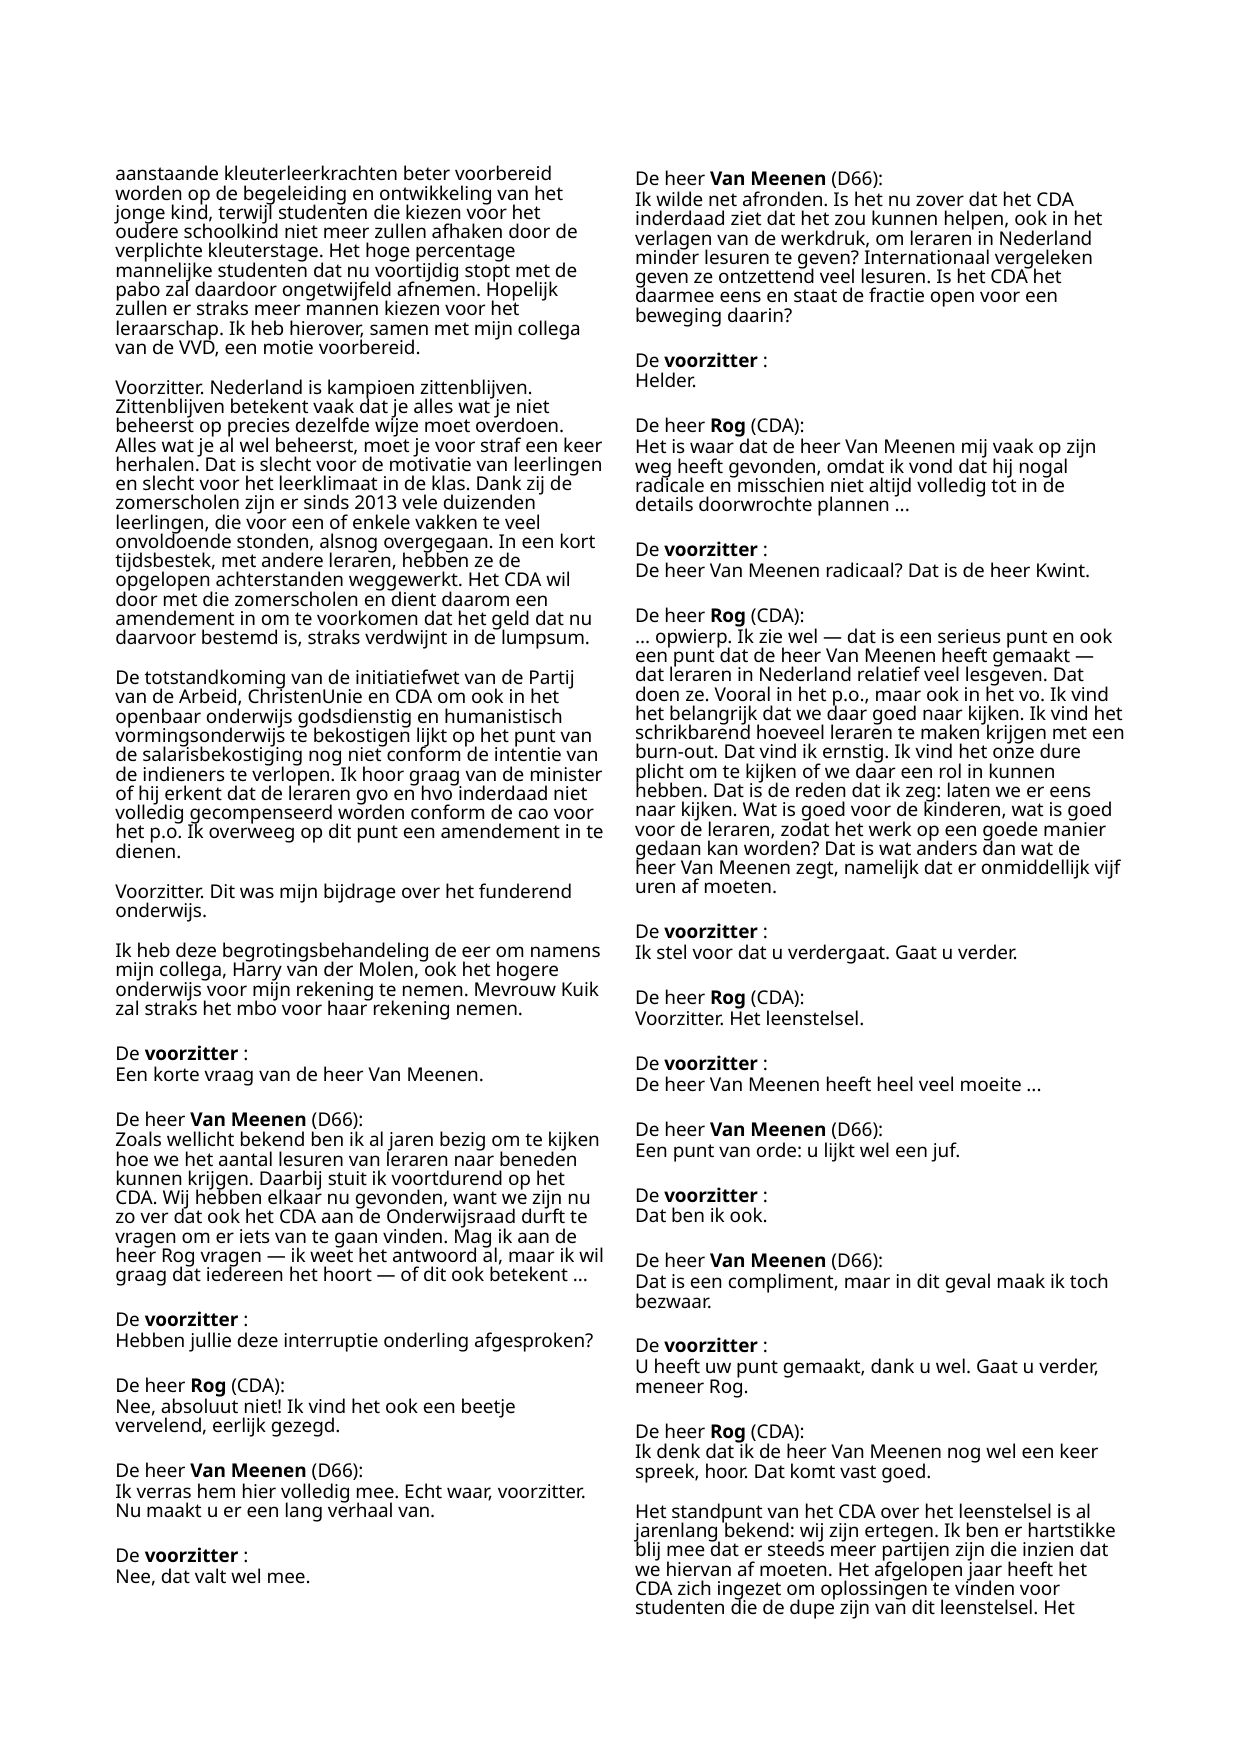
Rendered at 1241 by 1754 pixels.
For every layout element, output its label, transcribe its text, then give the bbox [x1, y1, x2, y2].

text Helder. [635, 372, 1125, 392]
text De voorzitter : [635, 1182, 1125, 1207]
text Voorzitter. Het leenstelsel. [635, 1010, 1125, 1029]
text De heer Rog (CDA): [635, 602, 1125, 628]
text aanstaande kleuterleerkrachten beter voorbereid worden op de begeleiding en ontwikkeling van het jonge kind, terwijl studenten die kiezen voor het oudere schoolkind niet meer zullen afhaken door de verplichte kleuterstage. Het hoge percentage mannelijke studenten dat nu voortijdig stopt met de pabo zal daardoor ongetwijfeld afnemen. Hopelijk zullen er straks meer mannen kiezen voor het leraarschap. Ik heb hierover, samen met mijn collega van de VVD, een motie voorbereid. [115, 165, 605, 358]
text U heeft uw punt gemaakt, dank u wel. Gaat u verder, meneer Rog. [635, 1358, 1125, 1397]
text Voorzitter. Dit was mijn bijdrage over het funderend onderwijs. [115, 883, 605, 921]
text De heer Van Meenen (D66): [635, 1116, 1125, 1142]
text Een korte vraag van de heer Van Meenen. [115, 1066, 605, 1085]
text Een punt van orde: u lijkt wel een juf. [635, 1142, 1125, 1161]
text De heer Rog (CDA): [635, 413, 1125, 438]
text De voorzitter : [115, 1306, 605, 1332]
text De heer Rog (CDA): [635, 984, 1125, 1010]
text Nee, dat valt wel mee. [115, 1568, 605, 1587]
text De voorzitter : [635, 347, 1125, 372]
text De totstandkoming van de initiatiefwet van de Partij van de Arbeid, ChristenUnie en CDA om ook in het openbaar onderwijs godsdienstig en humanistisch vormingsonderwijs te bekostigen lijkt op het punt van de salarisbekostiging nog niet conform de intentie van de indieners te verlopen. Ik hoor graag van de minister of hij erkent dat de leraren gvo en hvo inderdaad niet volledig gecompenseerd worden conform de cao voor het p.o. Ik overweeg op dit punt een amendement in te dienen. [115, 669, 605, 862]
text Dat is een compliment, maar in dit geval maak ik toch bezwaar. [635, 1273, 1125, 1312]
text Voorzitter. Nederland is kampioen zittenblijven. Zittenblijven betekent vaak dat je alles wat je niet beheerst op precies dezelfde wijze moet overdoen. Alles wat je al wel beheerst, moet je voor straf een keer herhalen. Dat is slecht voor de motivatie van leerlingen en slecht voor het leerklimaat in de klas. Dank zij de zomerscholen zijn er sinds 2013 vele duizenden leerlingen, die voor een of enkele vakken te veel onvoldoende stonden, alsnog overgegaan. In een kort tijdsbestek, met andere leraren, hebben ze de opgelopen achterstanden weggewerkt. Het CDA wil door met die zomerscholen en dient daarom een amendement in om te voorkomen dat het geld dat nu daarvoor bestemd is, straks verdwijnt in de lumpsum. [115, 379, 605, 648]
text Zoals wellicht bekend ben ik al jaren bezig om te kijken hoe we het aantal lesuren van leraren naar beneden kunnen krijgen. Daarbij stuit ik voortdurend op het CDA. Wij hebben elkaar nu gevonden, want we zijn nu zo ver dat ook het CDA aan de Onderwijsraad durft te vragen om er iets van te gaan vinden. Mag ik aan de heer Rog vragen — ik weet het antwoord al, maar ik wil graag dat iedereen het hoort — of dit ook betekent ... [115, 1131, 605, 1286]
text De heer Van Meenen heeft heel veel moeite ... [635, 1076, 1125, 1095]
text Ik heb deze begrotingsbehandeling de eer om namens mijn collega, Harry van der Molen, ook het hogere onderwijs voor mijn rekening te nemen. Mevrouw Kuik zal straks het mbo voor haar rekening nemen. [115, 942, 605, 1019]
text De heer Van Meenen radicaal? Dat is de heer Kwint. [635, 562, 1125, 581]
text Het standpunt van het CDA over het leenstelsel is al jarenlang bekend: wij zijn ertegen. Ik ben er hartstikke blij mee dat er steeds meer partijen zijn die inzien dat we hiervan af moeten. Het afgelopen jaar heeft het CDA zich ingezet om oplossingen te vinden voor studenten die de dupe zijn van dit leenstelsel. Het [635, 1503, 1125, 1618]
text Het is waar dat de heer Van Meenen mij vaak op zijn weg heeft gevonden, omdat ik vond dat hij nogal radicale en misschien niet altijd volledig tot in de details doorwrochte plannen ... [635, 438, 1125, 515]
text Ik denk dat ik de heer Van Meenen nog wel een keer spreek, hoor. Dat komt vast goed. [635, 1443, 1125, 1482]
text De voorzitter : [635, 536, 1125, 562]
text De voorzitter : [115, 1542, 605, 1568]
text De heer Van Meenen (D66): [635, 1248, 1125, 1273]
text De heer Van Meenen (D66): [115, 1457, 605, 1483]
text De voorzitter : [635, 1333, 1125, 1358]
text Nee, absoluut niet! Ik vind het ook een beetje vervelend, eerlijk gezegd. [115, 1398, 605, 1437]
text ... opwierp. Ik zie wel — dat is een serieus punt en ook een punt dat de heer Van Meenen heeft gemaakt — dat leraren in Nederland relatief veel lesgeven. Dat doen ze. Vooral in het p.o., maar ook in het vo. Ik vind het belangrijk dat we daar goed naar kijken. Ik vind het schrikbarend hoeveel leraren te maken krijgen met een burn-out. Dat vind ik ernstig. Ik vind het onze dure plicht om te kijken of we daar een rol in kunnen hebben. Dat is de reden dat ik zeg: laten we er eens naar kijken. Wat is goed voor de kinderen, wat is goed voor de leraren, zodat het werk op een goede manier gedaan kan worden? Dat is wat anders dan wat de heer Van Meenen zegt, namelijk dat er onmiddellijk vijf uren af moeten. [635, 628, 1125, 898]
text Hebben jullie deze interruptie onderling afgesproken? [115, 1332, 605, 1351]
text Ik verras hem hier volledig mee. Echt waar, voorzitter. Nu maakt u er een lang verhaal van. [115, 1483, 605, 1522]
text Dat ben ik ook. [635, 1207, 1125, 1227]
text De voorzitter : [115, 1040, 605, 1066]
text De heer Rog (CDA): [635, 1418, 1125, 1443]
text De heer Van Meenen (D66): [635, 165, 1125, 191]
text De voorzitter : [635, 1050, 1125, 1076]
text De heer Van Meenen (D66): [115, 1106, 605, 1131]
text De voorzitter : [635, 918, 1125, 944]
text De heer Rog (CDA): [115, 1372, 605, 1398]
text Ik wilde net afronden. Is het nu zover dat het CDA inderdaad ziet dat het zou kunnen helpen, ook in het verlagen van de werkdruk, om leraren in Nederland minder lesuren te geven? Internationaal vergeleken geven ze ontzettend veel lesuren. Is het CDA het daarmee eens en staat de fractie open voor een beweging daarin? [635, 191, 1125, 326]
text Ik stel voor dat u verdergaat. Gaat u verder. [635, 944, 1125, 963]
